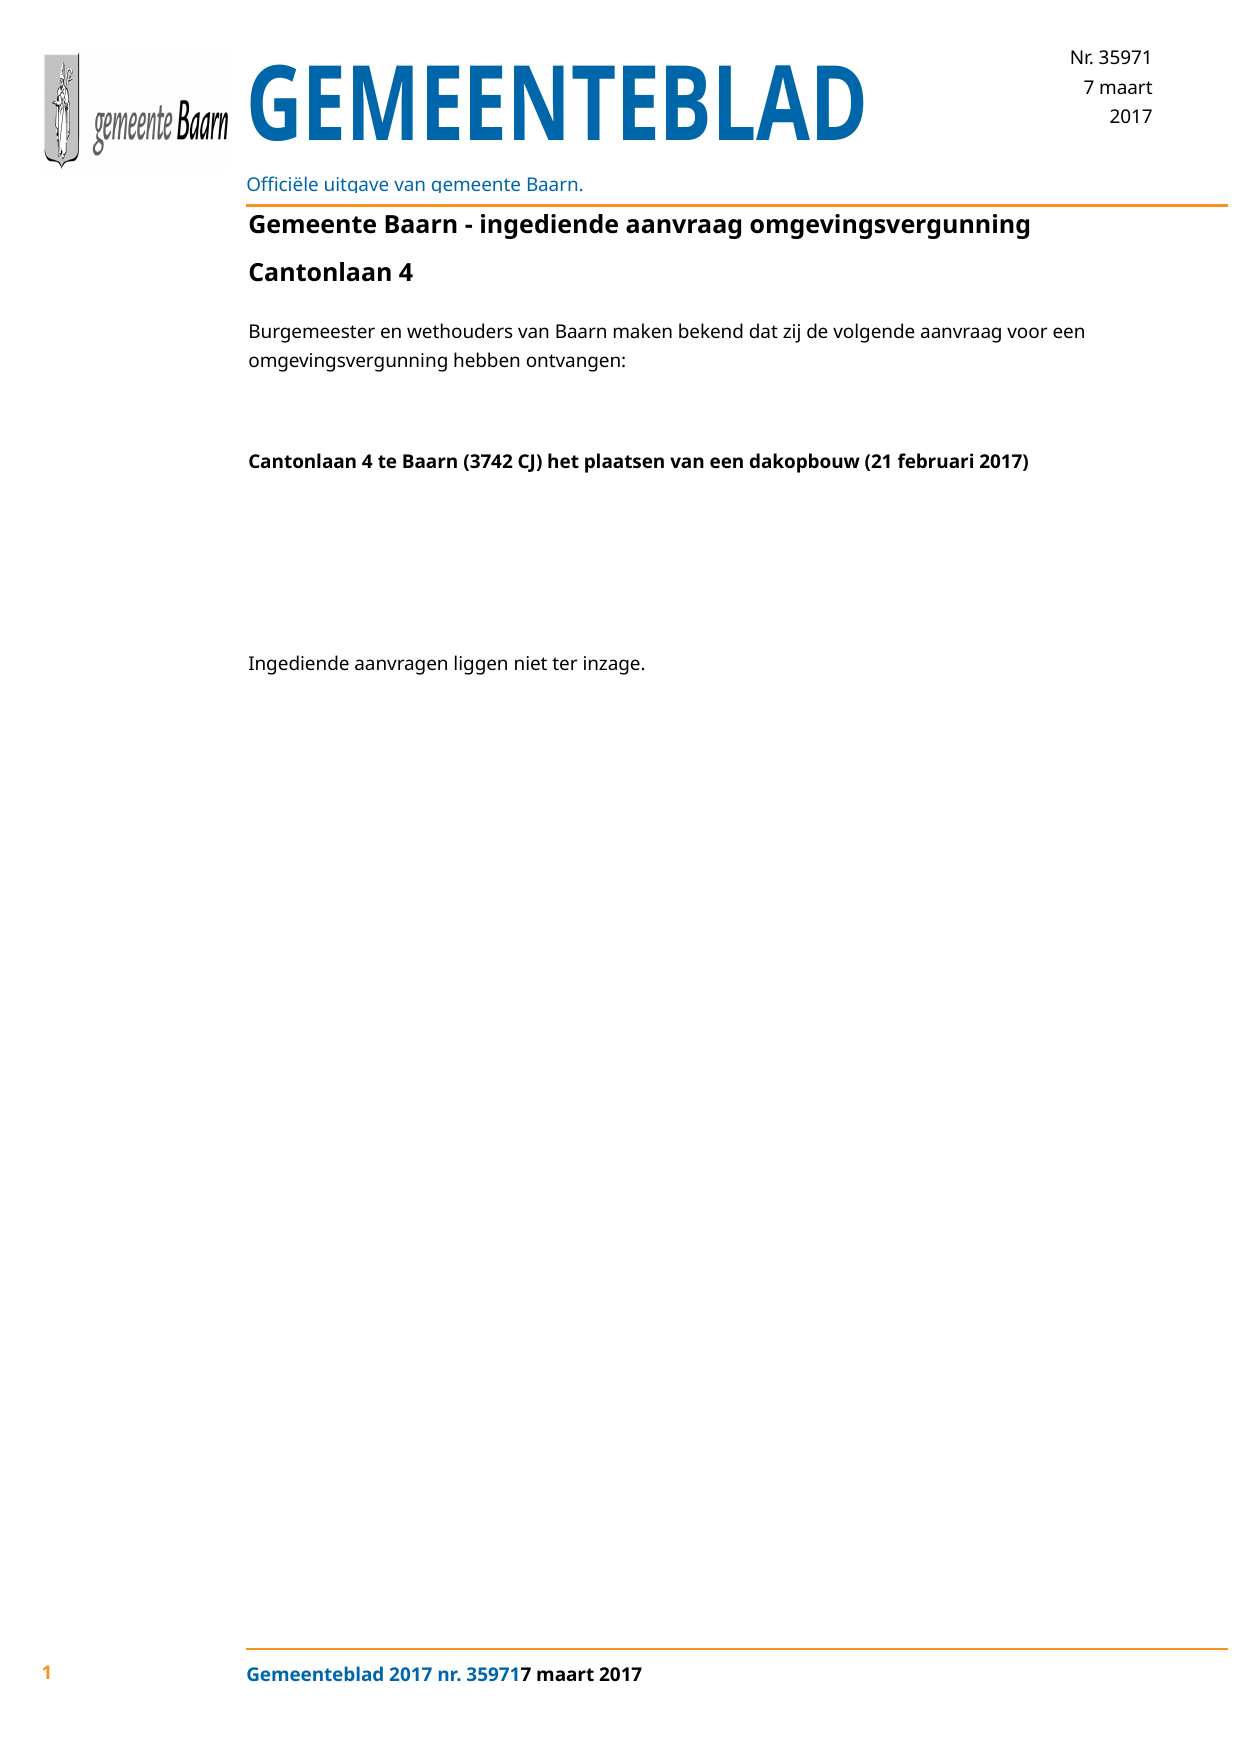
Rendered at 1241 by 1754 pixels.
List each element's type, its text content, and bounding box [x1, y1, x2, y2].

text Ingediende aanvragen liggen niet ter inzage. [248, 650, 1152, 676]
text Cantonlaan 4 te Baarn (3742 CJ) het plaatsen van een dakopbouw (21 februari 2017) [248, 448, 1152, 474]
text Burgemeester en wethouders van Baarn maken bekend dat zij de volgende aanvraag voor een omgevingsvergunning hebben ontvangen: [248, 318, 1152, 373]
picture [41, 47, 231, 172]
text Gemeente Baarn - ingediende aanvraag omgevingsvergunning Cantonlaan 4 [248, 207, 1152, 288]
